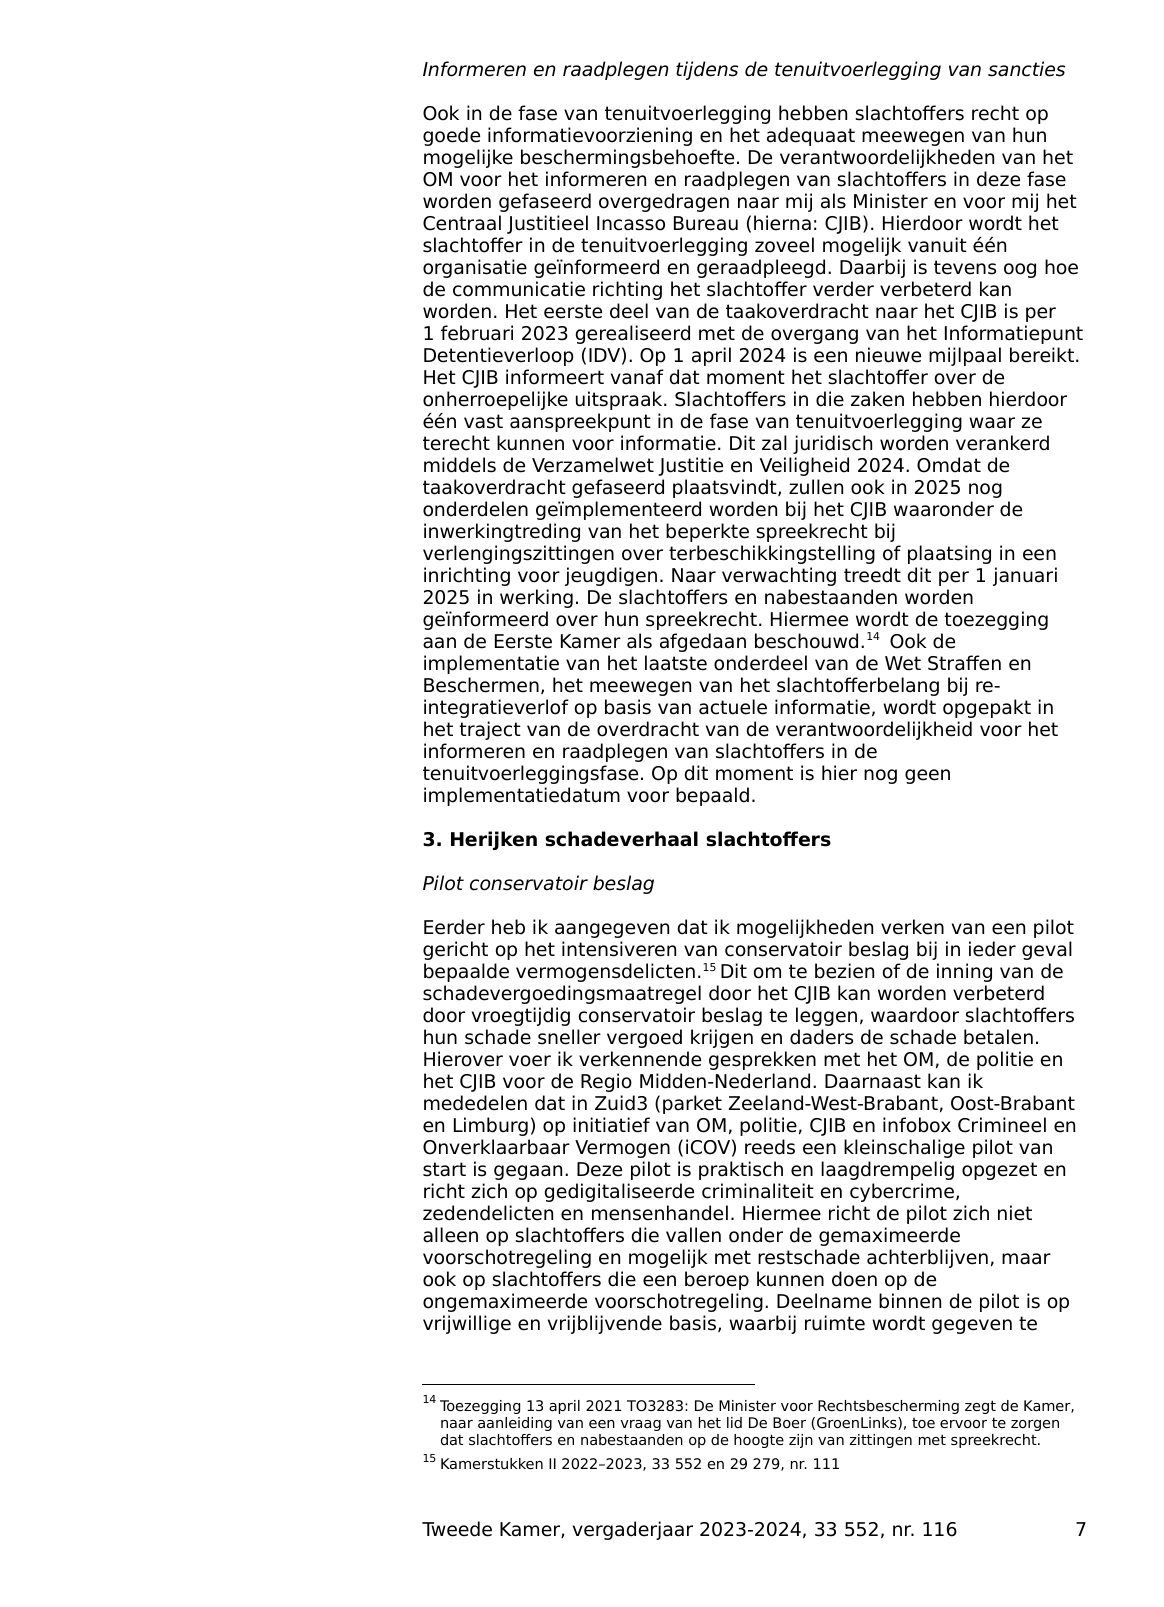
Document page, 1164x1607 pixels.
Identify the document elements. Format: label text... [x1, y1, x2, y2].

subtitle Informeren en raadplegen tijdens de tenuitvoerlegging van sancties [422, 59, 1087, 81]
subtitle 3. Herijken schadeverhaal slachtoffers [422, 829, 1087, 851]
subtitle Pilot conservatoir beslag [422, 873, 1087, 895]
text Eerder heb ik aangegeven dat ik mogelijkheden verken van een pilot gericht op het intensiveren van conservatoir beslag bij in ieder geval bepaalde vermogensdelicten.Dit om te bezien of de inning van de schadevergoedingsmaatregel door het CJIB kan worden verbeterd door vroegtijdig conservatoir beslag te leggen, waardoor slachtoffers hun schade sneller vergoed krijgen en daders de schade betalen. Hierover voer ik verkennende gesprekken met het OM, de politie en het CJIB voor de Regio Midden-Nederland. Daarnaast kan ik mededelen dat in Zuid3 (parket Zeeland-West-Brabant, Oost-Brabant en Limburg) op initiatief van OM, politie, CJIB en infobox Crimineel en Onverklaarbaar Vermogen (iCOV) reeds een kleinschalige pilot van start is gegaan. Deze pilot is praktisch en laagdrempelig opgezet en richt zich op gedigitaliseerde criminaliteit en cybercrime, zedendelicten en mensenhandel. Hiermee richt de pilot zich niet alleen op slachtoffers die vallen onder de gemaximeerde voorschotregeling en mogelijk met restschade achterblijven, maar ook op slachtoffers die een beroep kunnen doen op de ongemaximeerde voorschotregeling. Deelname binnen de pilot is op vrijwillige en vrijblijvende basis, waarbij ruimte wordt gegeven te [422, 917, 1087, 1335]
text Toezegging 13 april 2021 TO3283: De Minister voor Rechtsbescherming zegt de Kamer, naar aanleiding van een vraag van het lid De Boer (GroenLinks), toe ervoor te zorgen dat slachtoffers en nabestaanden op de hoogte zijn van zittingen met spreekrecht. [422, 1393, 1087, 1449]
text Kamerstukken II 2022–2023, 33 552 en 29 279, nr. 111 [422, 1452, 1087, 1474]
text Ook in de fase van tenuitvoerlegging hebben slachtoffers recht op goede informatievoorziening en het adequaat meewegen van hun mogelijke beschermingsbehoefte. De verantwoordelijkheden van het OM voor het informeren en raadplegen van slachtoffers in deze fase worden gefaseerd overgedragen naar mij als Minister en voor mij het Centraal Justitieel Incasso Bureau (hierna: CJIB). Hierdoor wordt het slachtoffer in de tenuitvoerlegging zoveel mogelijk vanuit één organisatie geïnformeerd en geraadpleegd. Daarbij is tevens oog hoe de communicatie richting het slachtoffer verder verbeterd kan worden. Het eerste deel van de taakoverdracht naar het CJIB is per 1 februari 2023 gerealiseerd met de overgang van het Informatiepunt Detentieverloop (IDV). Op 1 april 2024 is een nieuwe mijlpaal bereikt. Het CJIB informeert vanaf dat moment het slachtoffer over de onherroepelijke uitspraak. Slachtoffers in die zaken hebben hierdoor één vast aanspreekpunt in de fase van tenuitvoerlegging waar ze terecht kunnen voor informatie. Dit zal juridisch worden verankerd middels de Verzamelwet Justitie en Veiligheid 2024. Omdat de taakoverdracht gefaseerd plaatsvindt, zullen ook in 2025 nog onderdelen geïmplementeerd worden bij het CJIB waaronder de inwerkingtreding van het beperkte spreekrecht bij verlengingszittingen over terbeschikkingstelling of plaatsing in een inrichting voor jeugdigen. Naar verwachting treedt dit per 1 januari 2025 in werking. De slachtoffers en nabestaanden worden geïnformeerd over hun spreekrecht. Hiermee wordt de toezegging aan de Eerste Kamer als afgedaan beschouwd. Ook de implementatie van het laatste onderdeel van de Wet Straffen en Beschermen, het meewegen van het slachtofferbelang bij re-integratieverlof op basis van actuele informatie, wordt opgepakt in het traject van de overdracht van de verantwoordelijkheid voor het informeren en raadplegen van slachtoffers in de tenuitvoerleggingsfase. Op dit moment is hier nog geen implementatiedatum voor bepaald. [422, 103, 1087, 807]
